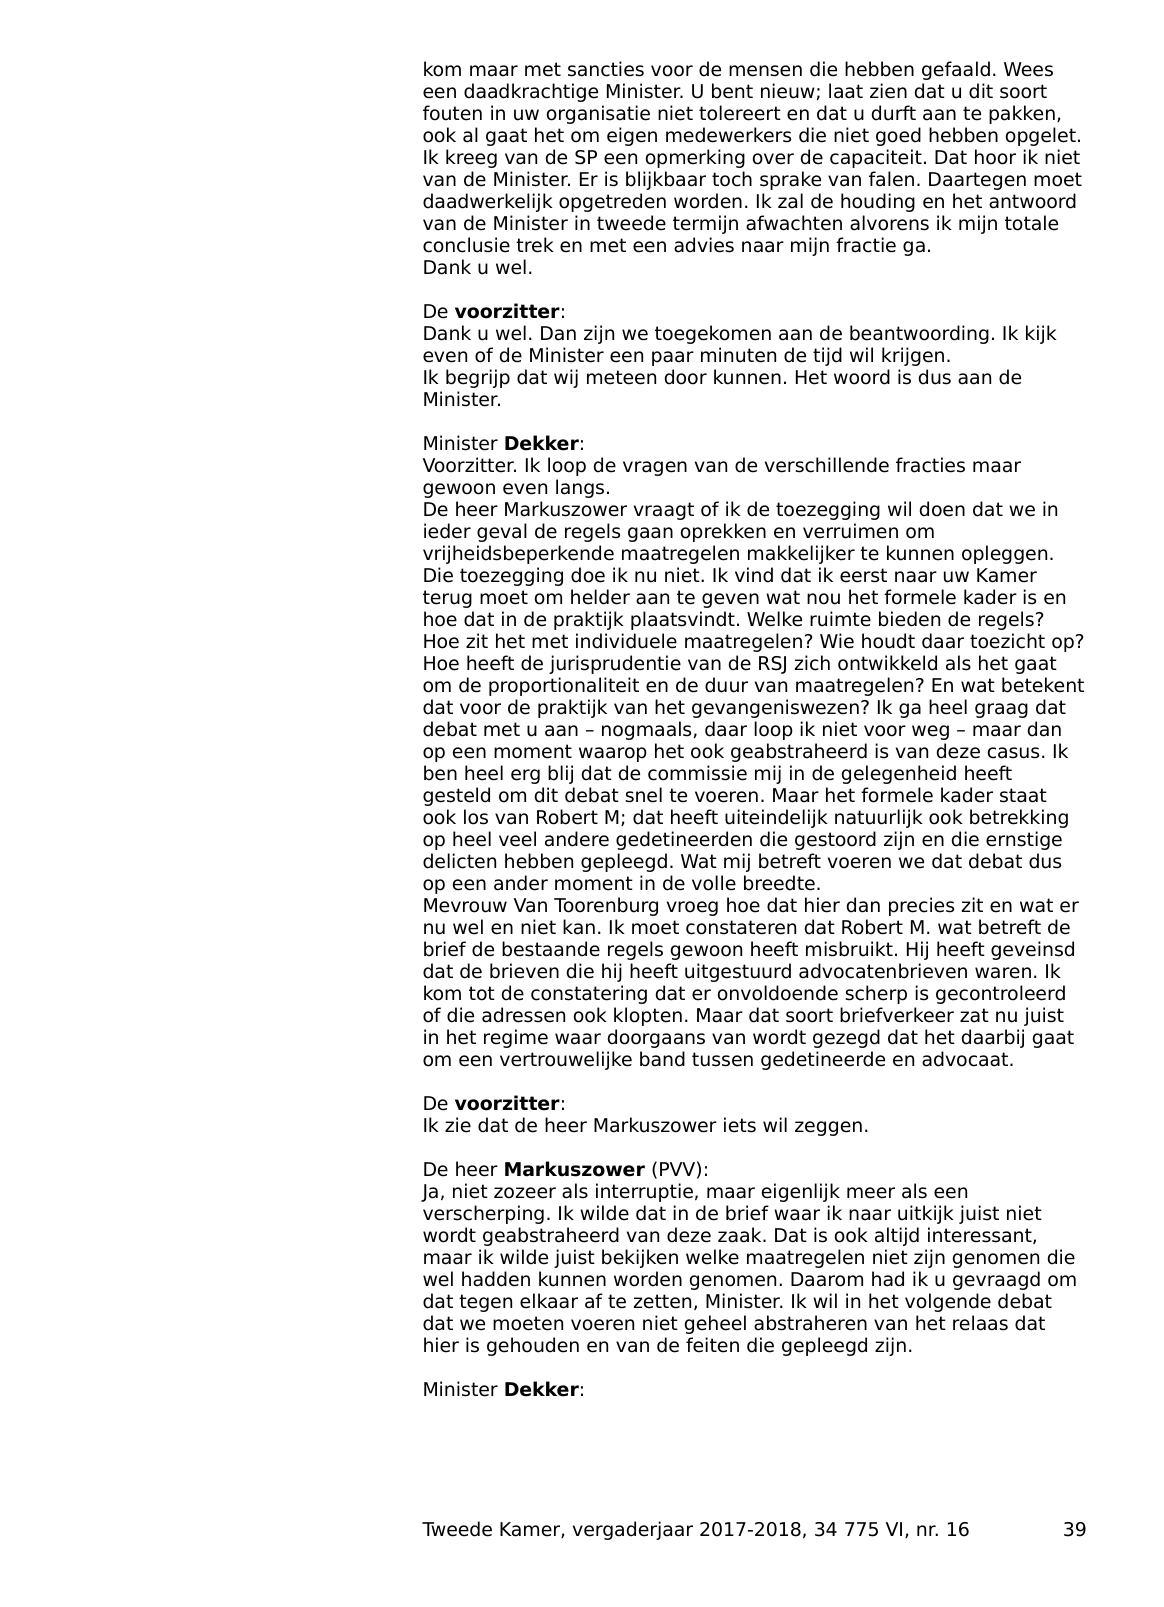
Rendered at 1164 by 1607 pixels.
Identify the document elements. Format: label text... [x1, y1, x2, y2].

text Minister Dekker: [422, 1379, 1087, 1401]
text De voorzitter: [422, 1093, 1087, 1115]
text Ik begrijp dat wij meteen door kunnen. Het woord is dus aan de Minister. [422, 367, 1087, 411]
text Ik zie dat de heer Markuszower iets wil zeggen. [422, 1115, 1087, 1137]
text Voorzitter. Ik loop de vragen van de verschillende fracties maar gewoon even langs. [422, 455, 1087, 499]
text Ja, niet zozeer als interruptie, maar eigenlijk meer als een verscherping. Ik wilde dat in de brief waar ik naar uitkijk juist niet wordt geabstraheerd van deze zaak. Dat is ook altijd interessant, maar ik wilde juist bekijken welke maatregelen niet zijn genomen die wel hadden kunnen worden genomen. Daarom had ik u gevraagd om dat tegen elkaar af te zetten, Minister. Ik wil in het volgende debat dat we moeten voeren niet geheel abstraheren van het relaas dat hier is gehouden en van de feiten die gepleegd zijn. [422, 1181, 1087, 1357]
text Mevrouw Van Toorenburg vroeg hoe dat hier dan precies zit en wat er nu wel en niet kan. Ik moet constateren dat Robert M. wat betreft de brief de bestaande regels gewoon heeft misbruikt. Hij heeft geveinsd dat de brieven die hij heeft uitgestuurd advocatenbrieven waren. Ik kom tot de constatering dat er onvoldoende scherp is gecontroleerd of die adressen ook klopten. Maar dat soort briefverkeer zat nu juist in het regime waar doorgaans van wordt gezegd dat het daarbij gaat om een vertrouwelijke band tussen gedetineerde en advocaat. [422, 895, 1087, 1071]
text Dank u wel. Dan zijn we toegekomen aan de beantwoording. Ik kijk even of de Minister een paar minuten de tijd wil krijgen. [422, 323, 1087, 367]
text De heer Markuszower vraagt of ik de toezegging wil doen dat we in ieder geval de regels gaan oprekken en verruimen om vrijheidsbeperkende maatregelen makkelijker te kunnen opleggen. Die toezegging doe ik nu niet. Ik vind dat ik eerst naar uw Kamer terug moet om helder aan te geven wat nou het formele kader is en hoe dat in de praktijk plaatsvindt. Welke ruimte bieden de regels? Hoe zit het met individuele maatregelen? Wie houdt daar toezicht op? Hoe heeft de jurisprudentie van de RSJ zich ontwikkeld als het gaat om de proportionaliteit en de duur van maatregelen? En wat betekent dat voor de praktijk van het gevangeniswezen? Ik ga heel graag dat debat met u aan – nogmaals, daar loop ik niet voor weg – maar dan op een moment waarop het ook geabstraheerd is van deze casus. Ik ben heel erg blij dat de commissie mij in de gelegenheid heeft gesteld om dit debat snel te voeren. Maar het formele kader staat ook los van Robert M; dat heeft uiteindelijk natuurlijk ook betrekking op heel veel andere gedetineerden die gestoord zijn en die ernstige delicten hebben gepleegd. Wat mij betreft voeren we dat debat dus op een ander moment in de volle breedte. [422, 499, 1087, 895]
text De voorzitter: [422, 301, 1087, 323]
text Dank u wel. [422, 257, 1087, 279]
text kom maar met sancties voor de mensen die hebben gefaald. Wees een daadkrachtige Minister. U bent nieuw; laat zien dat u dit soort fouten in uw organisatie niet tolereert en dat u durft aan te pakken, ook al gaat het om eigen medewerkers die niet goed hebben opgelet. Ik kreeg van de SP een opmerking over de capaciteit. Dat hoor ik niet van de Minister. Er is blijkbaar toch sprake van falen. Daartegen moet daadwerkelijk opgetreden worden. Ik zal de houding en het antwoord van de Minister in tweede termijn afwachten alvorens ik mijn totale conclusie trek en met een advies naar mijn fractie ga. [422, 59, 1087, 257]
text De heer Markuszower (PVV): [422, 1159, 1087, 1181]
text Minister Dekker: [422, 433, 1087, 455]
